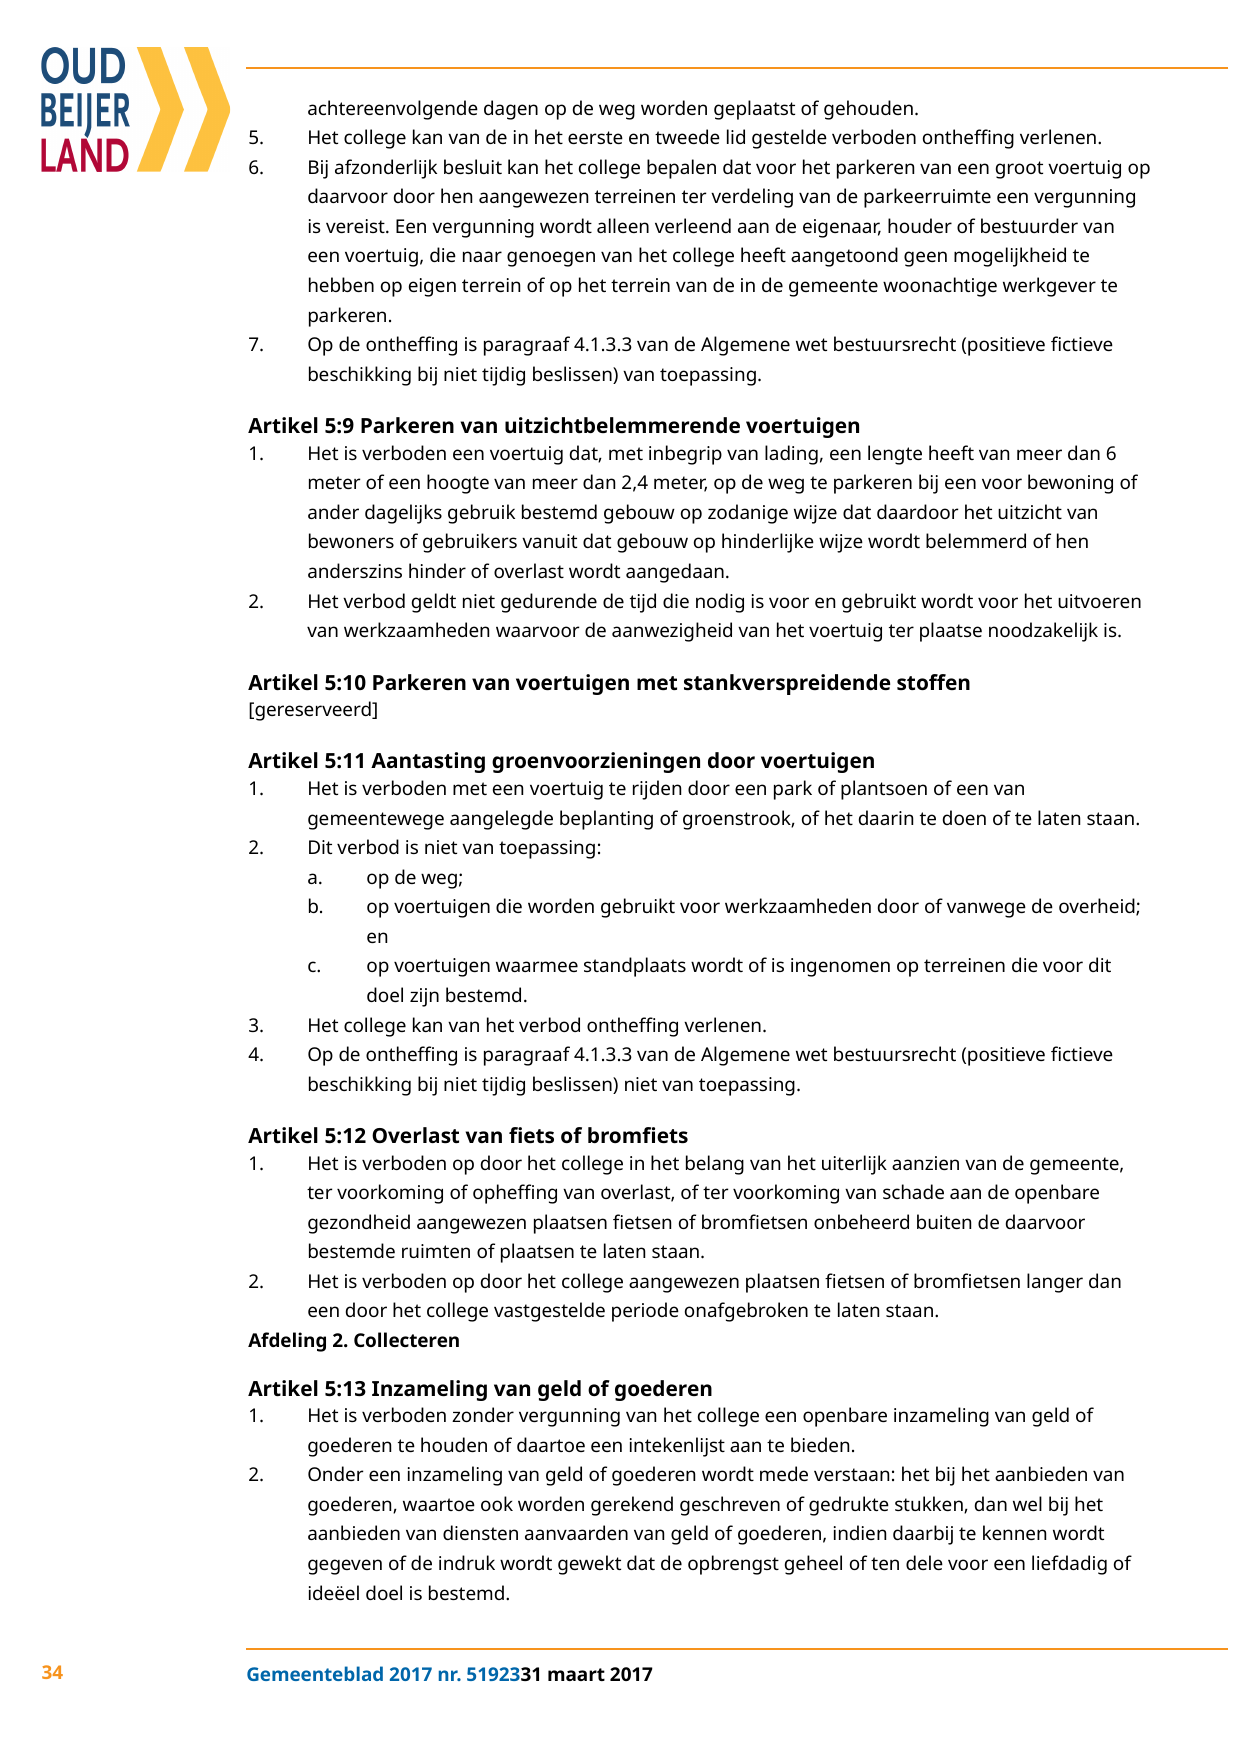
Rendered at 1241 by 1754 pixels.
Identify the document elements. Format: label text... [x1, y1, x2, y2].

picture [41, 47, 231, 172]
list op voertuigen waarmee standplaats wordt of is ingenomen op terreinen die voor dit doel zijn bestemd. [307, 953, 1152, 1008]
list Het is verboden zonder vergunning van het college een openbare inzameling van geld of goederen te houden of daartoe een intekenlijst aan te bieden. [248, 1402, 1152, 1458]
list op voertuigen die worden gebruikt voor werkzaamheden door of vanwege de overheid; en [307, 893, 1152, 949]
list op de weg; [307, 864, 1152, 889]
list Op de ontheffing is paragraaf 4.1.3.3 van de Algemene wet bestuursrecht (positieve fictieve beschikking bij niet tijdig beslissen) van toepassing. [248, 331, 1152, 387]
list Op de ontheffing is paragraaf 4.1.3.3 van de Algemene wet bestuursrecht (positieve fictieve beschikking bij niet tijdig beslissen) niet van toepassing. [248, 1041, 1152, 1097]
text Afdeling 2. Collecteren [248, 1327, 1152, 1353]
list achtereenvolgende dagen op de weg worden geplaatst of gehouden. [248, 95, 1152, 121]
list Het is verboden met een voertuig te rijden door een park of plantsoen of een van gemeentewege aangelegde beplanting of groenstrook, of het daarin te doen of te laten staan. [248, 775, 1152, 830]
list Het college kan van het verbod ontheffing verlenen. [248, 1012, 1152, 1037]
list Bij afzonderlijk besluit kan het college bepalen dat voor het parkeren van een groot voertuig op daarvoor door hen aangewezen terreinen ter verdeling van de parkeerruimte een vergunning is vereist. Een vergunning wordt alleen verleend aan de eigenaar, houder of bestuurder van een voertuig, die naar genoegen van het college heeft aangetoond geen mogelijkheid te hebben op eigen terrein of op het terrein van de in de gemeente woonachtige werkgever te parkeren. [248, 154, 1152, 328]
list Het is verboden een voertuig dat, met inbegrip van lading, een lengte heeft van meer dan 6 meter of een hoogte van meer dan 2,4 meter, op de weg te parkeren bij een voor bewoning of ander dagelijks gebruik bestemd gebouw op zodanige wijze dat daardoor het uitzicht van bewoners of gebruikers vanuit dat gebouw op hinderlijke wijze wordt belemmerd of hen anderszins hinder of overlast wordt aangedaan. [248, 440, 1152, 584]
list Het verbod geldt niet gedurende de tijd die nodig is voor en gebruikt wordt voor het uitvoeren van werkzaamheden waarvoor de aanwezigheid van het voertuig ter plaatse noodzakelijk is. [248, 588, 1152, 643]
list Het college kan van de in het eerste en tweede lid gestelde verboden ontheffing verlenen. [248, 124, 1152, 150]
list Onder een inzameling van geld of goederen wordt mede verstaan: het bij het aanbieden van goederen, waartoe ook worden gerekend geschreven of gedrukte stukken, dan wel bij het aanbieden van diensten aanvaarden van geld of goederen, indien daarbij te kennen wordt gegeven of de indruk wordt gewekt dat de opbrengst geheel of ten dele voor een liefdadig of ideëel doel is bestemd. [248, 1461, 1152, 1606]
text Artikel 5:11 Aantasting groenvoorzieningen door voertuigen [248, 747, 1152, 775]
text Artikel 5:10 Parkeren van voertuigen met stankverspreidende stoffen [248, 668, 1152, 696]
text Artikel 5:9 Parkeren van uitzichtbelemmerende voertuigen [248, 411, 1152, 440]
list Dit verbod is niet van toepassing: [248, 834, 1152, 860]
text Artikel 5:12 Overlast van fiets of bromfiets [248, 1121, 1152, 1150]
list Het is verboden op door het college in het belang van het uiterlijk aanzien van de gemeente, ter voorkoming of opheffing van overlast, of ter voorkoming van schade aan de openbare gezondheid aangewezen plaatsen fietsen of bromfietsen onbeheerd buiten de daarvoor bestemde ruimten of plaatsen te laten staan. [248, 1150, 1152, 1264]
text Artikel 5:13 Inzameling van geld of goederen [248, 1374, 1152, 1402]
list Het is verboden op door het college aangewezen plaatsen fietsen of bromfietsen langer dan een door het college vastgestelde periode onafgebroken te laten staan. [248, 1268, 1152, 1323]
text [gereserveerd] [248, 696, 1152, 722]
